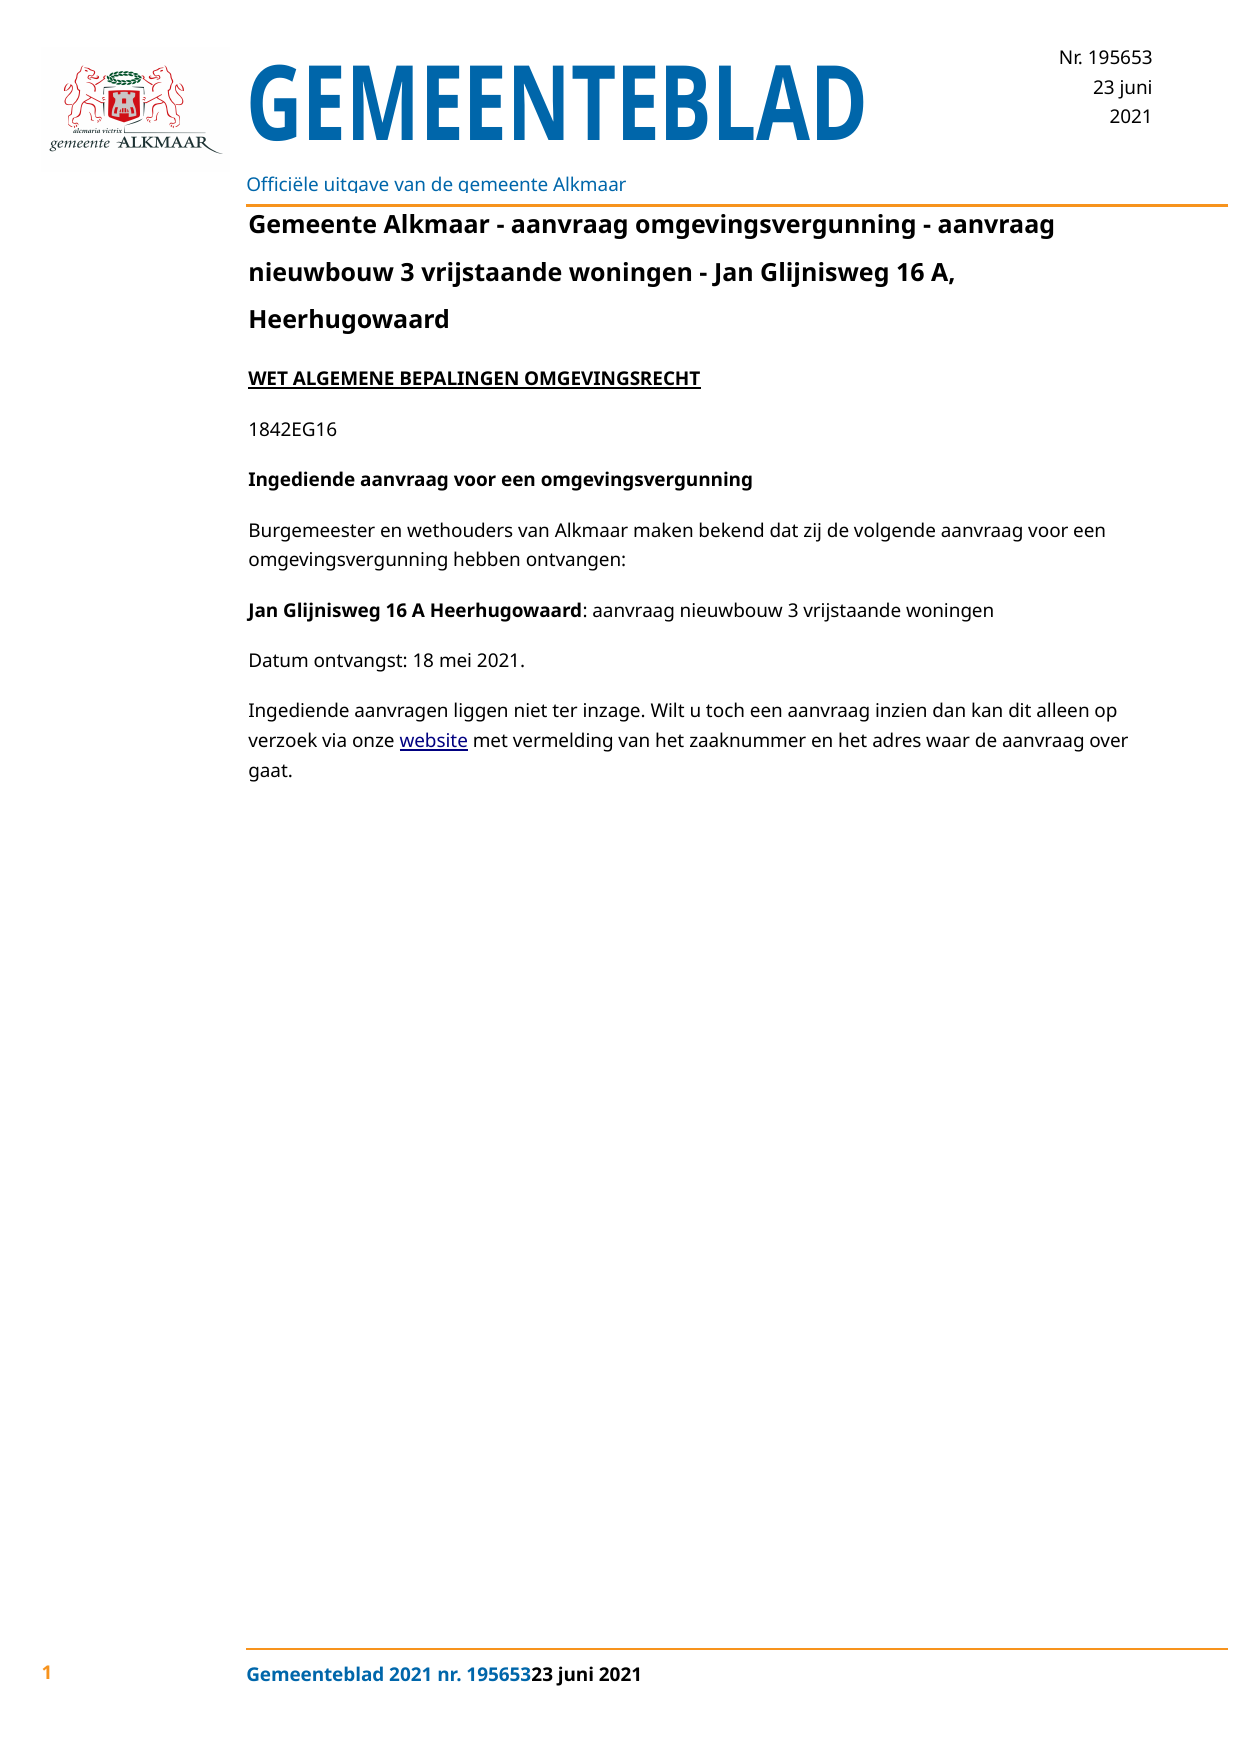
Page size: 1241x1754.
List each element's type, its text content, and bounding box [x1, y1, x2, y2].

text Ingediende aanvragen liggen niet ter inzage. Wilt u toch een aanvraag inzien dan kan dit alleen op verzoek via onze website met vermelding van het zaaknummer en het adres waar de aanvraag over gaat. [248, 698, 1152, 782]
text Datum ontvangst: 18 mei 2021. [248, 647, 1152, 673]
text 1842EG16 [248, 416, 1152, 442]
text Gemeente Alkmaar - aanvraag omgevingsvergunning - aanvraag nieuwbouw 3 vrijstaande woningen - Jan Glijnisweg 16 A, Heerhugowaard [248, 207, 1152, 336]
text WET ALGEMENE BEPALINGEN OMGEVINGSRECHT [248, 366, 1152, 391]
text Jan Glijnisweg 16 A Heerhugowaard: aanvraag nieuwbouw 3 vrijstaande woningen [248, 597, 1152, 622]
text Ingediende aanvraag voor een omgevingsvergunning [248, 466, 1152, 492]
text Burgemeester en wethouders van Alkmaar maken bekend dat zij de volgende aanvraag voor een omgevingsvergunning hebben ontvangen: [248, 517, 1152, 572]
picture [41, 47, 231, 172]
